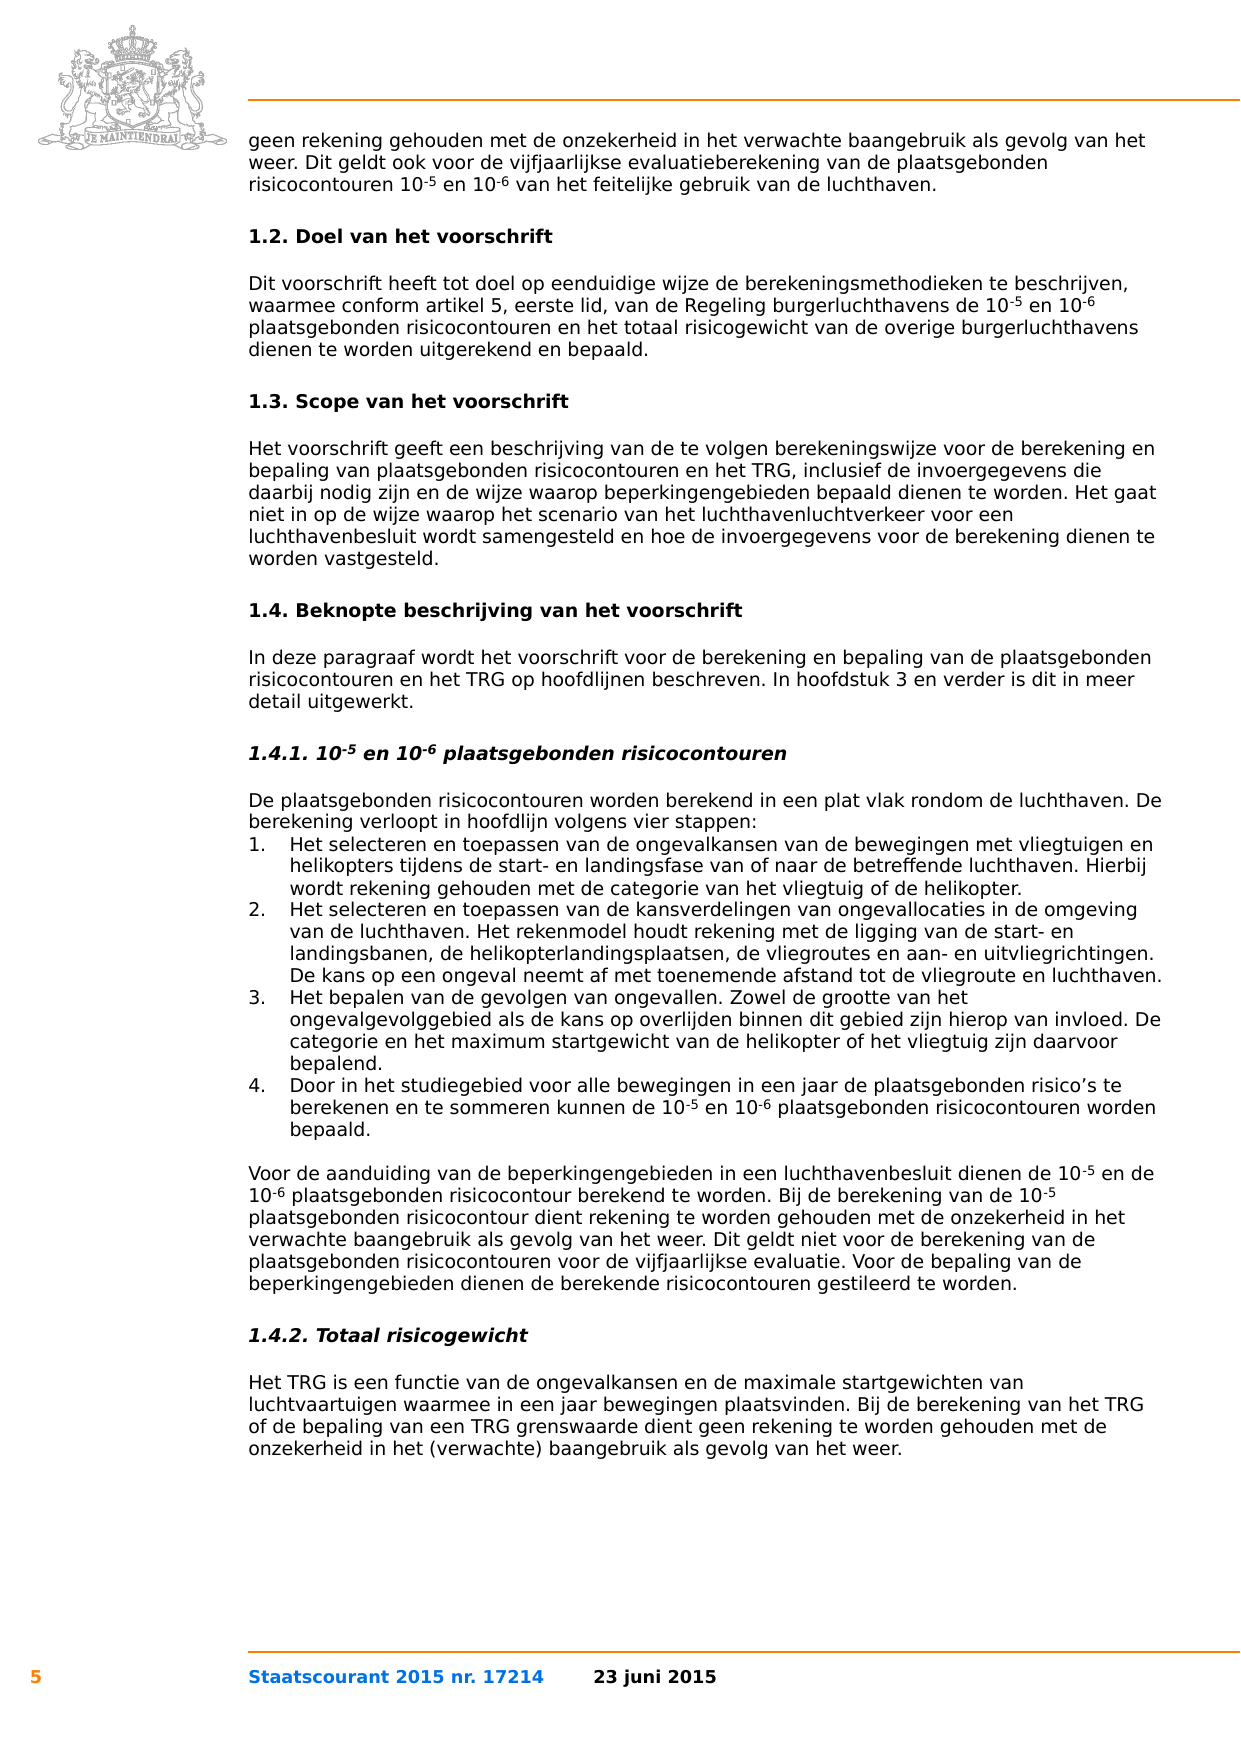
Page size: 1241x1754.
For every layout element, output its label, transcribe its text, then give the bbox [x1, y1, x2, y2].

text Het TRG is een functie van de ongevalkansen en de maximale startgewichten van luchtvaartuigen waarmee in een jaar bewegingen plaatsvinden. Bij de berekening van het TRG of de bepaling van een TRG grenswaarde dient geen rekening te worden gehouden met de onzekerheid in het (verwachte) baangebruik als gevolg van het weer. [248, 1372, 1163, 1460]
subtitle 1.4.2. Totaal risicogewicht [248, 1325, 1163, 1347]
subtitle 1.3. Scope van het voorschrift [248, 391, 1163, 413]
text Dit voorschrift heeft tot doel op eenduidige wijze de berekeningsmethodieken te beschrijven, waarmee conform artikel 5, eerste lid, van de Regeling burgerluchthavens de 10-5 en 10-6 plaatsgebonden risicocontouren en het totaal risicogewicht van de overige burgerluchthavens dienen te worden uitgerekend en bepaald. [248, 273, 1163, 361]
subtitle 1.4.1. 10-5 en 10-6 plaatsgebonden risicocontouren [248, 742, 1163, 764]
subtitle 1.4. Beknopte beschrijving van het voorschrift [248, 599, 1163, 622]
subtitle 1.2. Doel van het voorschrift [248, 226, 1163, 248]
text De plaatsgebonden risicocontouren worden berekend in een plat vlak rondom de luchthaven. De berekening verloopt in hoofdlijn volgens vier stappen: [248, 789, 1163, 833]
text 2. Het selecteren en toepassen van de kansverdelingen van ongevallocaties in de omgeving van de luchthaven. Het rekenmodel houdt rekening met de ligging van de start- en landingsbanen, de helikopterlandingsplaatsen, de vliegroutes en aan- en uitvliegrichtingen. De kans op een ongeval neemt af met toenemende afstand tot de vliegroute en luchthaven. [248, 899, 1163, 987]
picture [38, 25, 227, 150]
text 3. Het bepalen van de gevolgen van ongevallen. Zowel de grootte van het ongevalgevolggebied als de kans op overlijden binnen dit gebied zijn hierop van invloed. De categorie en het maximum startgewicht van de helikopter of het vliegtuig zijn daarvoor bepalend. [248, 987, 1163, 1075]
text Voor de aanduiding van de beperkingengebieden in een luchthavenbesluit dienen de 10-5 en de 10-6 plaatsgebonden risicocontour berekend te worden. Bij de berekening van de 10-5 plaatsgebonden risicocontour dient rekening te worden gehouden met de onzekerheid in het verwachte baangebruik als gevolg van het weer. Dit geldt niet voor de berekening van de plaatsgebonden risicocontouren voor de vijfjaarlijkse evaluatie. Voor de bepaling van de beperkingengebieden dienen de berekende risicocontouren gestileerd te worden. [248, 1163, 1163, 1295]
text In deze paragraaf wordt het voorschrift voor de berekening en bepaling van de plaatsgebonden risicocontouren en het TRG op hoofdlijnen beschreven. In hoofdstuk 3 en verder is dit in meer detail uitgewerkt. [248, 647, 1163, 712]
text geen rekening gehouden met de onzekerheid in het verwachte baangebruik als gevolg van het weer. Dit geldt ook voor de vijfjaarlijkse evaluatieberekening van de plaatsgebonden risicocontouren 10-5 en 10-6 van het feitelijke gebruik van de luchthaven. [248, 130, 1163, 196]
text 1. Het selecteren en toepassen van de ongevalkansen van de bewegingen met vliegtuigen en helikopters tijdens de start- en landingsfase van of naar de betreffende luchthaven. Hierbij wordt rekening gehouden met de categorie van het vliegtuig of de helikopter. [248, 833, 1163, 899]
text Het voorschrift geeft een beschrijving van de te volgen berekeningswijze voor de berekening en bepaling van plaatsgebonden risicocontouren en het TRG, inclusief de invoergegevens die daarbij nodig zijn en de wijze waarop beperkingengebieden bepaald dienen te worden. Het gaat niet in op de wijze waarop het scenario van het luchthavenluchtverkeer voor een luchthavenbesluit wordt samengesteld en hoe de invoergegevens voor de berekening dienen te worden vastgesteld. [248, 438, 1163, 569]
text 4. Door in het studiegebied voor alle bewegingen in een jaar de plaatsgebonden risico’s te berekenen en te sommeren kunnen de 10-5 en 10-6 plaatsgebonden risicocontouren worden bepaald. [248, 1075, 1163, 1141]
